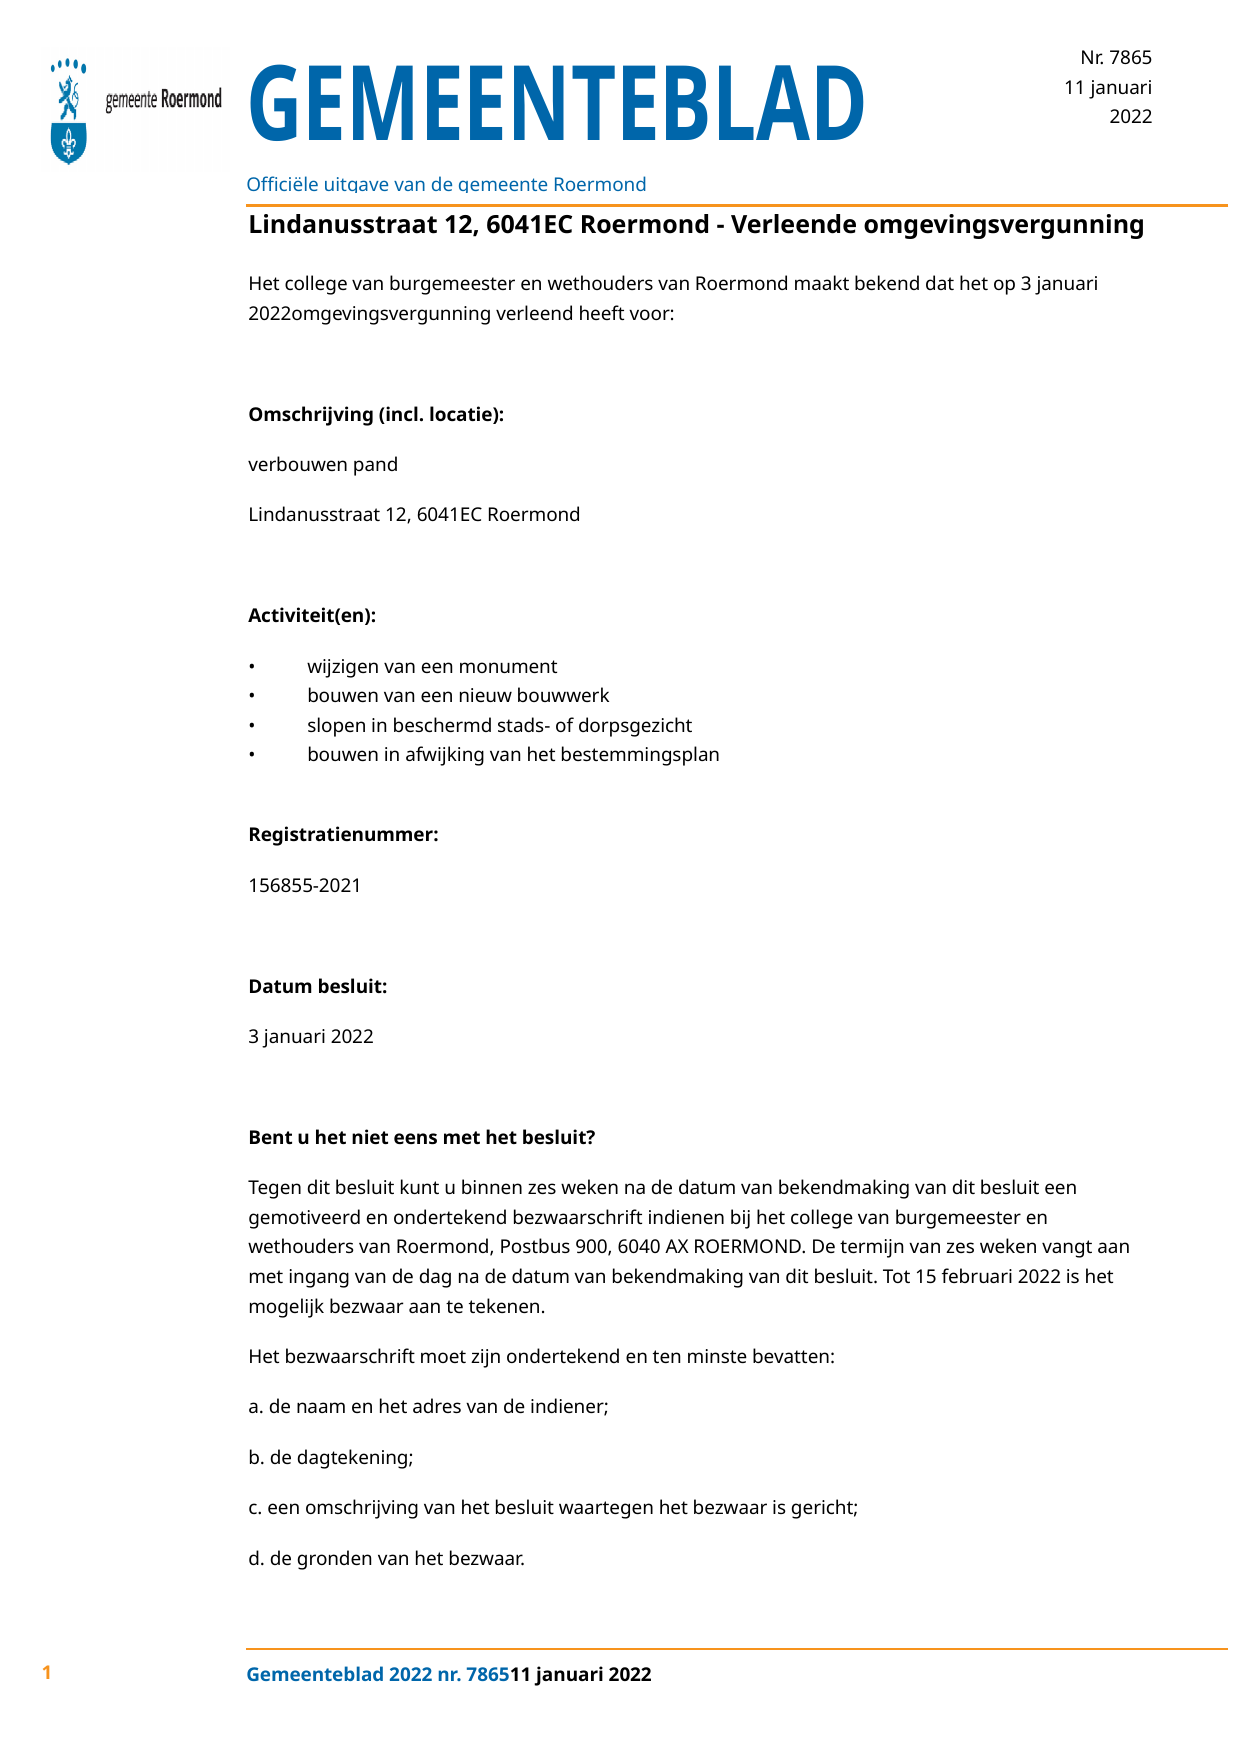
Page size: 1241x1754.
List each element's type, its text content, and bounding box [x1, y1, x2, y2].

text Activiteit(en): [248, 602, 1152, 628]
text Lindanusstraat 12, 6041EC Roermond - Verleende omgevingsvergunning [248, 207, 1152, 241]
text a. de naam en het adres van de indiener; [248, 1394, 1152, 1419]
text Bent u het niet eens met het besluit? [248, 1124, 1152, 1150]
list bouwen in afwijking van het bestemmingsplan [248, 742, 1152, 767]
text Lindanusstraat 12, 6041EC Roermond [248, 502, 1152, 527]
text verbouwen pand [248, 451, 1152, 477]
text 3 januari 2022 [248, 1023, 1152, 1049]
list slopen in beschermd stads- of dorpsgezicht [248, 712, 1152, 738]
text c. een omschrijving van het besluit waartegen het bezwaar is gericht; [248, 1494, 1152, 1520]
text Tegen dit besluit kunt u binnen zes weken na de datum van bekendmaking van dit besluit een gemotiveerd en ondertekend bezwaarschrift indienen bij het college van burgemeester en wethouders van Roermond, Postbus 900, 6040 AX ROERMOND. De termijn van zes weken vangt aan met ingang van de dag na de datum van bekendmaking van dit besluit. Tot 15 februari 2022 is het mogelijk bezwaar aan te tekenen. [248, 1174, 1152, 1318]
text d. de gronden van het bezwaar. [248, 1545, 1152, 1571]
text Datum besluit: [248, 973, 1152, 998]
list bouwen van een nieuw bouwwerk [248, 682, 1152, 708]
text Het college van burgemeester en wethouders van Roermond maakt bekend dat het op 3 januari 2022omgevingsvergunning verleend heeft voor: [248, 270, 1152, 326]
text 156855-2021 [248, 872, 1152, 898]
text Het bezwaarschrift moet zijn ondertekend en ten minste bevatten: [248, 1343, 1152, 1369]
text Omschrijving (incl. locatie): [248, 401, 1152, 426]
text b. de dagtekening; [248, 1444, 1152, 1470]
list wijzigen van een monument [248, 653, 1152, 678]
text Registratienummer: [248, 822, 1152, 847]
picture [41, 47, 231, 172]
